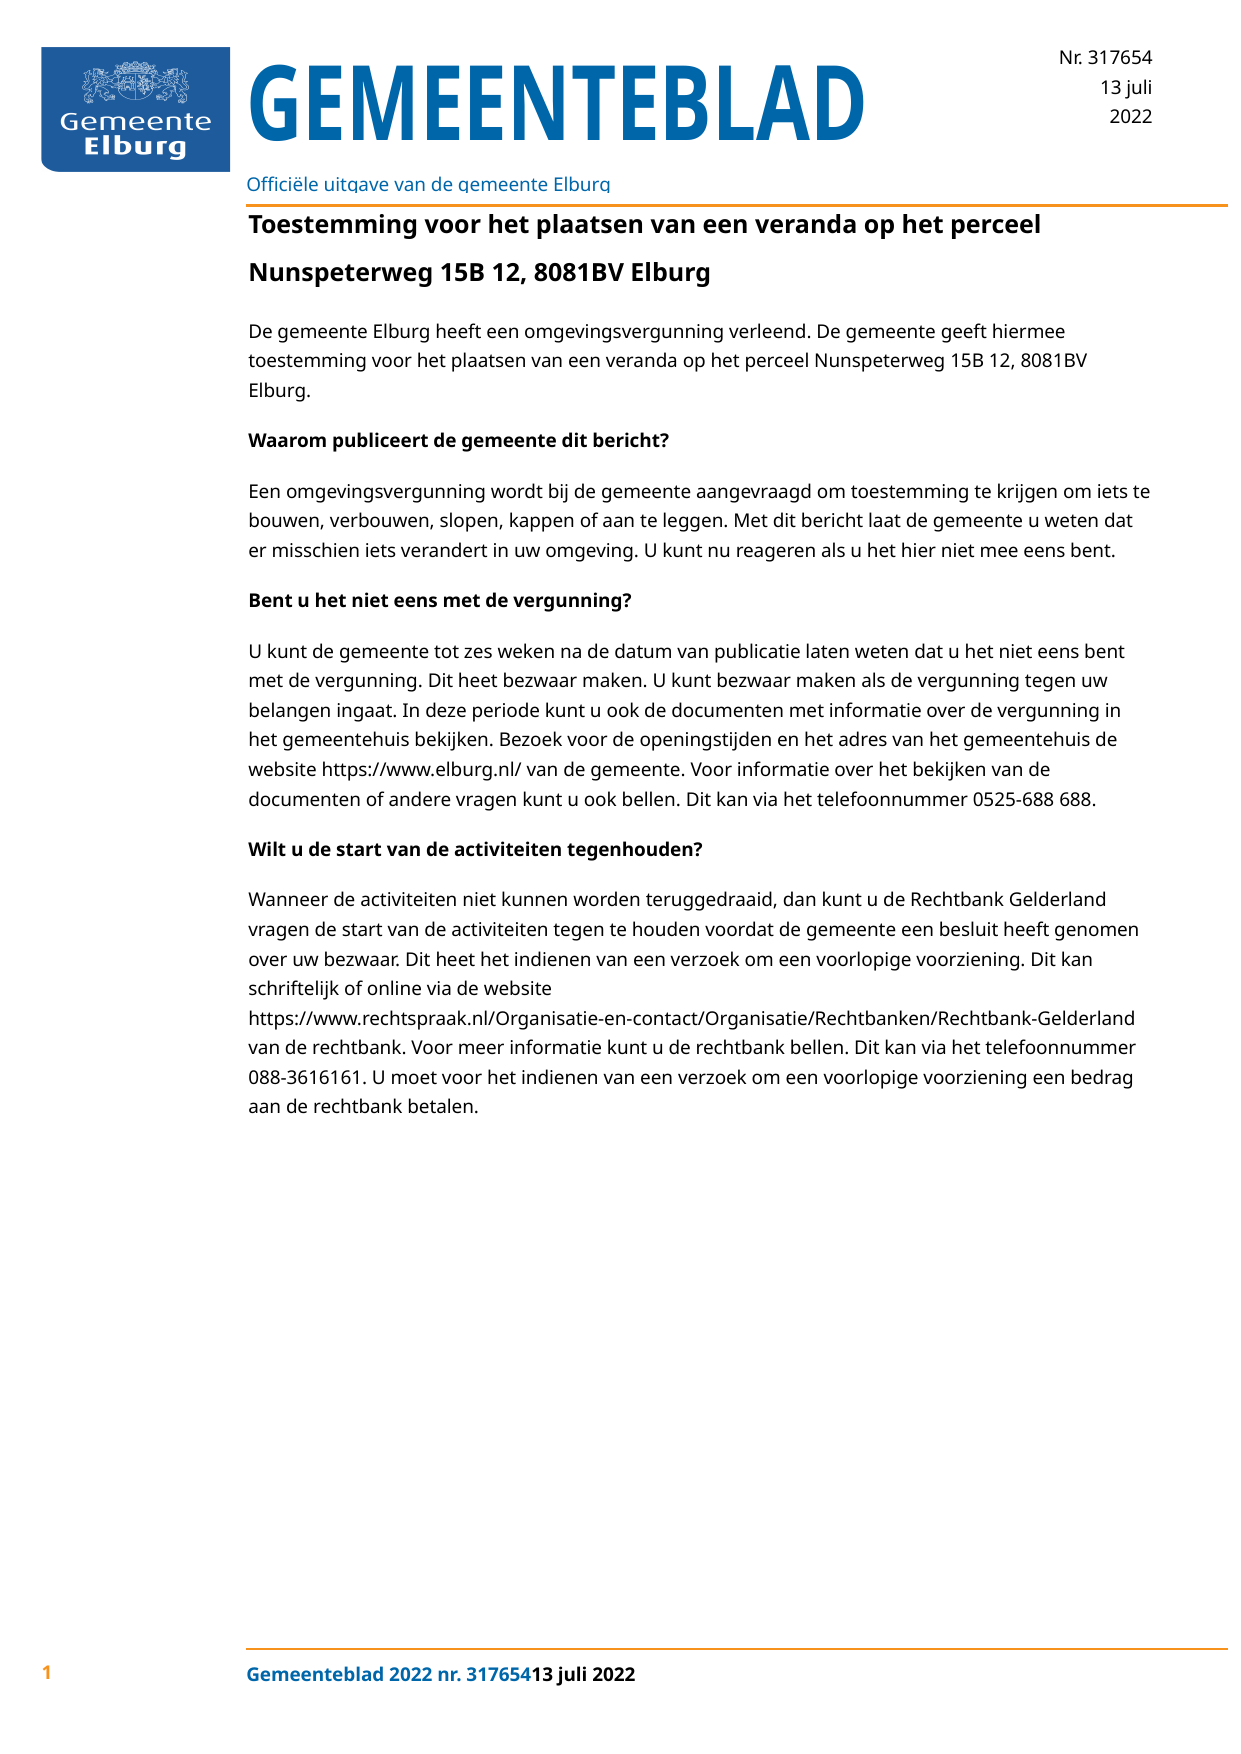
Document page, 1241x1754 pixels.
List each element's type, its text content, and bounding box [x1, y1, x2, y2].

text De gemeente Elburg heeft een omgevingsvergunning verleend. De gemeente geeft hiermee toestemming voor het plaatsen van een veranda op het perceel Nunspeterweg 15B 12, 8081BV Elburg. [248, 318, 1152, 403]
text Wanneer de activiteiten niet kunnen worden teruggedraaid, dan kunt u de Rechtbank Gelderland vragen de start van de activiteiten tegen te houden voordat de gemeente een besluit heeft genomen over uw bezwaar. Dit heet het indienen van een verzoek om een voorlopige voorziening. Dit kan schriftelijk of online via de website https://www.rechtspraak.nl/Organisatie-en-contact/Organisatie/Rechtbanken/Rechtbank-Gelderland van de rechtbank. Voor meer informatie kunt u de rechtbank bellen. Dit kan via het telefoonnummer 088-3616161. U moet voor het indienen van een verzoek om een voorlopige voorziening een bedrag aan de rechtbank betalen. [248, 887, 1152, 1119]
text U kunt de gemeente tot zes weken na de datum van publicatie laten weten dat u het niet eens bent met de vergunning. Dit heet bezwaar maken. U kunt bezwaar maken als de vergunning tegen uw belangen ingaat. In deze periode kunt u ook de documenten met informatie over de vergunning in het gemeentehuis bekijken. Bezoek voor de openingstijden en het adres van het gemeentehuis de website https://www.elburg.nl/ van de gemeente. Voor informatie over het bekijken van de documenten of andere vragen kunt u ook bellen. Dit kan via het telefoonnummer 0525-688 688. [248, 638, 1152, 812]
text Waarom publiceert de gemeente dit bericht? [248, 427, 1152, 453]
text Toestemming voor het plaatsen van een veranda op het perceel Nunspeterweg 15B 12, 8081BV Elburg [248, 207, 1152, 288]
picture [41, 47, 231, 172]
text Bent u het niet eens met de vergunning? [248, 587, 1152, 613]
text Een omgevingsvergunning wordt bij de gemeente aangevraagd om toestemming te krijgen om iets te bouwen, verbouwen, slopen, kappen of aan te leggen. Met dit bericht laat de gemeente u weten dat er misschien iets verandert in uw omgeving. U kunt nu reageren als u het hier niet mee eens bent. [248, 478, 1152, 563]
text Wilt u de start van de activiteiten tegenhouden? [248, 836, 1152, 862]
